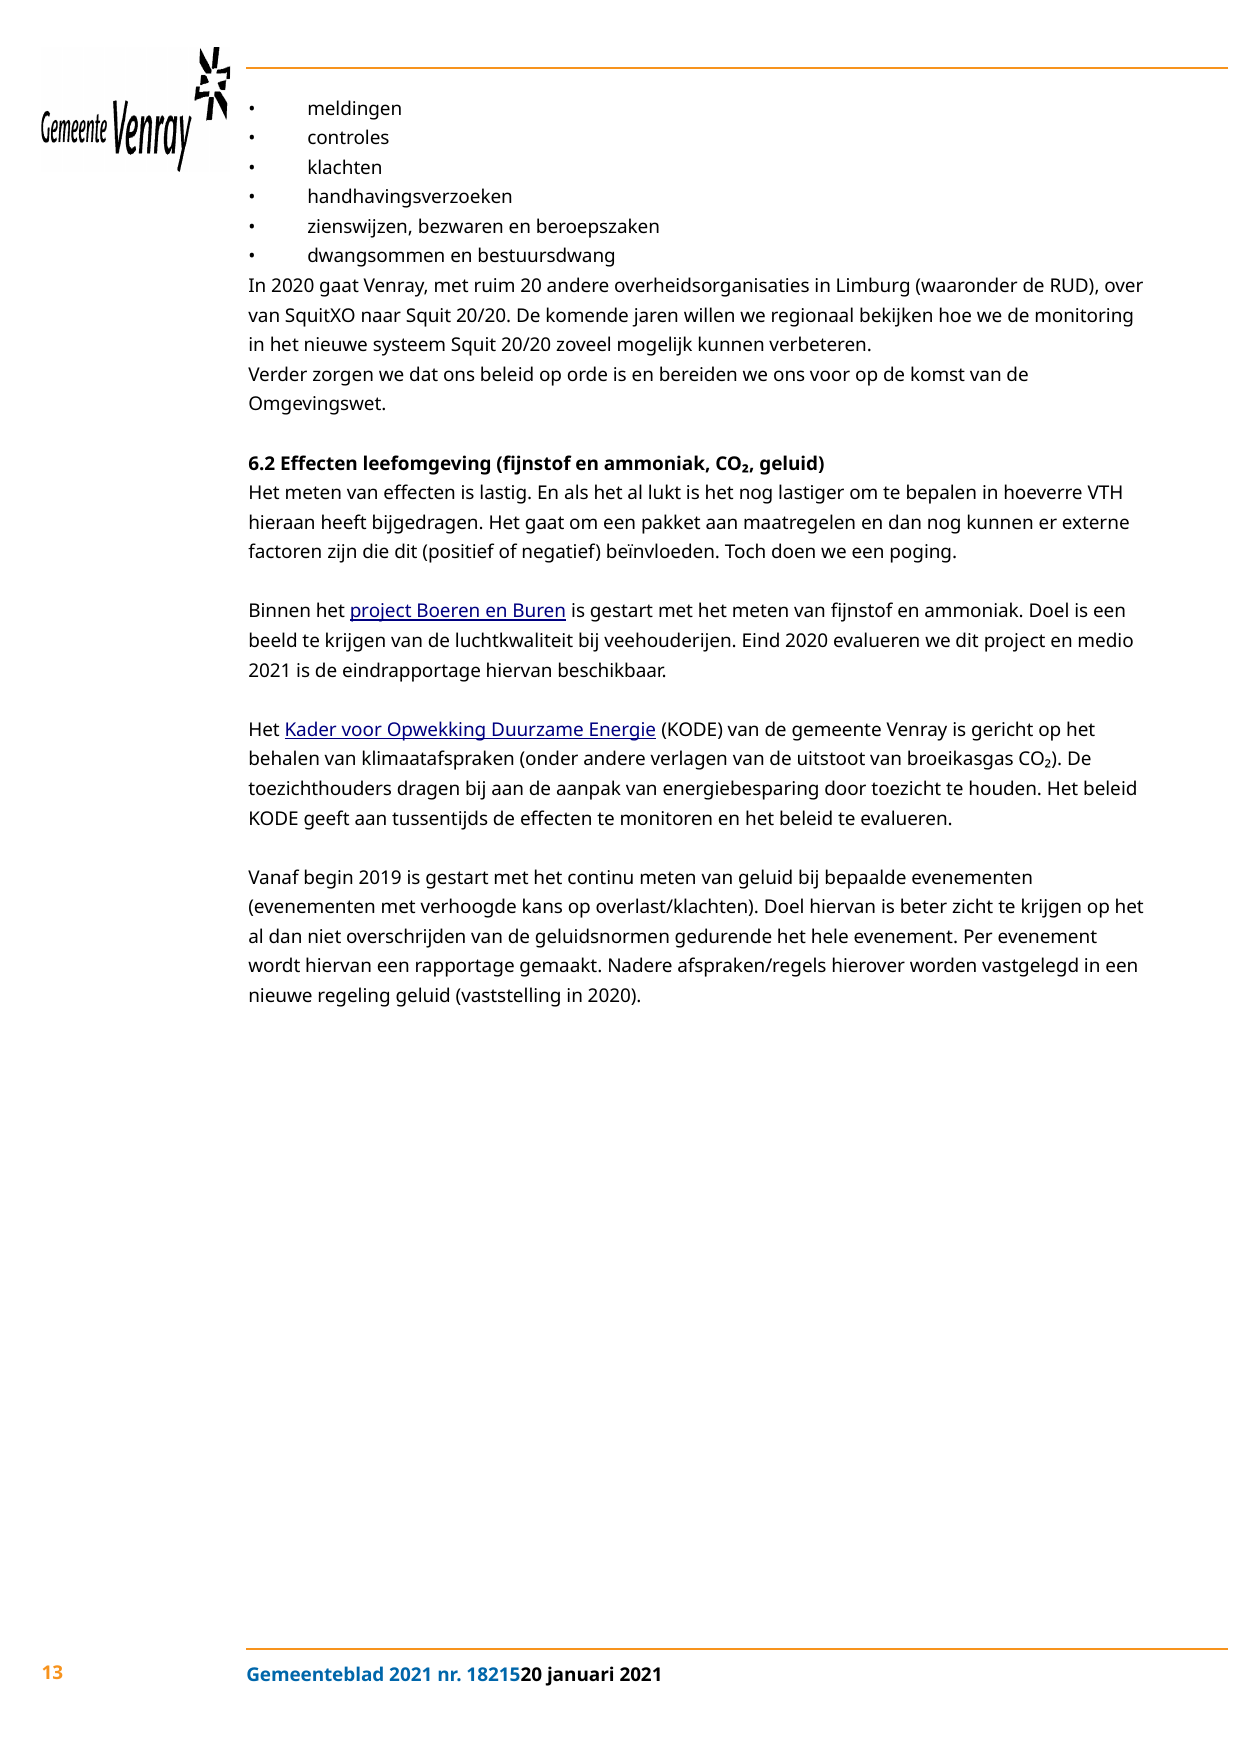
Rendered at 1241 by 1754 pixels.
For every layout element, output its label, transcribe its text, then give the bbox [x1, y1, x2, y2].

text Het meten van effecten is lastig. En als het al lukt is het nog lastiger om te bepalen in hoeverre VTH hieraan heeft bijgedragen. Het gaat om een pakket aan maatregelen en dan nog kunnen er externe factoren zijn die dit (positief of negatief) beïnvloeden. Toch doen we een poging. [248, 479, 1152, 564]
list klachten [248, 154, 1152, 180]
list dwangsommen en bestuursdwang [248, 243, 1152, 268]
list handhavingsverzoeken [248, 183, 1152, 209]
text In 2020 gaat Venray, met ruim 20 andere overheidsorganisaties in Limburg (waaronder de RUD), over van SquitXO naar Squit 20/20. De komende jaren willen we regionaal bekijken hoe we de monitoring in het nieuwe systeem Squit 20/20 zoveel mogelijk kunnen verbeteren. [248, 272, 1152, 357]
list zienswijzen, bezwaren en beroepszaken [248, 213, 1152, 239]
list meldingen [248, 95, 1152, 121]
text 6.2 Effecten leefomgeving (fijnstof en ammoniak, CO₂, geluid) [248, 450, 1152, 476]
text Binnen het project Boeren en Buren is gestart met het meten van fijnstof en ammoniak. Doel is een beeld te krijgen van de luchtkwaliteit bij veehouderijen. Eind 2020 evalueren we dit project en medio 2021 is de eindrapportage hiervan beschikbaar. [248, 598, 1152, 683]
picture [41, 47, 231, 172]
text Het Kader voor Opwekking Duurzame Energie (KODE) van de gemeente Venray is gericht op het behalen van klimaatafspraken (onder andere verlagen van de uitstoot van broeikasgas CO₂). De toezichthouders dragen bij aan de aanpak van energiebesparing door toezicht te houden. Het beleid KODE geeft aan tussentijds de effecten te monitoren en het beleid te evalueren. [248, 716, 1152, 831]
text Vanaf begin 2019 is gestart met het continu meten van geluid bij bepaalde evenementen (evenementen met verhoogde kans op overlast/klachten). Doel hiervan is beter zicht te krijgen op het al dan niet overschrijden van de geluidsnormen gedurende het hele evenement. Per evenement wordt hiervan een rapportage gemaakt. Nadere afspraken/regels hierover worden vastgelegd in een nieuwe regeling geluid (vaststelling in 2020). [248, 864, 1152, 1008]
text Verder zorgen we dat ons beleid op orde is en bereiden we ons voor op de komst van de Omgevingswet. [248, 361, 1152, 416]
list controles [248, 124, 1152, 150]
